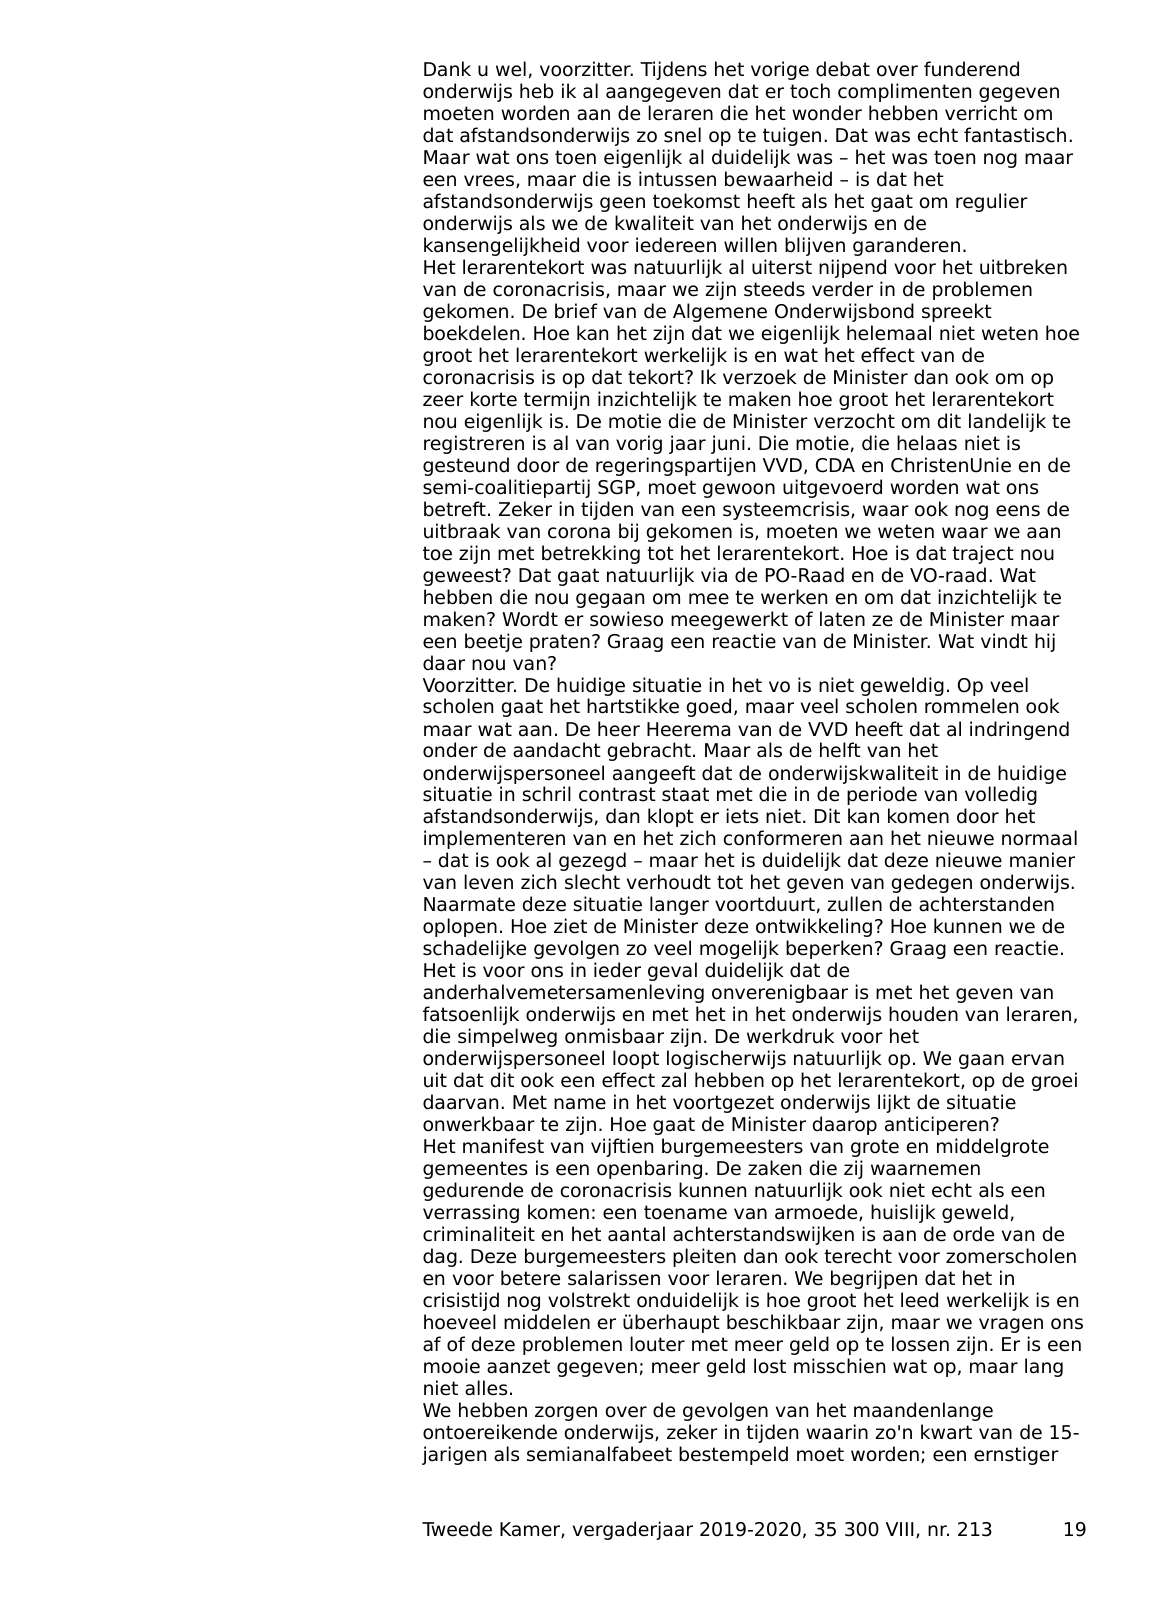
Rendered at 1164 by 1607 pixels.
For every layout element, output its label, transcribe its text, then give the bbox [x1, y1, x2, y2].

text Voorzitter. De huidige situatie in het vo is niet geweldig. Op veel scholen gaat het hartstikke goed, maar veel scholen rommelen ook maar wat aan. De heer Heerema van de VVD heeft dat al indringend onder de aandacht gebracht. Maar als de helft van het onderwijspersoneel aangeeft dat de onderwijskwaliteit in de huidige situatie in schril contrast staat met die in de periode van volledig afstandsonderwijs, dan klopt er iets niet. Dit kan komen door het implementeren van en het zich conformeren aan het nieuwe normaal – dat is ook al gezegd – maar het is duidelijk dat deze nieuwe manier van leven zich slecht verhoudt tot het geven van gedegen onderwijs. Naarmate deze situatie langer voortduurt, zullen de achterstanden oplopen. Hoe ziet de Minister deze ontwikkeling? Hoe kunnen we de schadelijke gevolgen zo veel mogelijk beperken? Graag een reactie. [422, 674, 1087, 960]
text We hebben zorgen over de gevolgen van het maandenlange ontoereikende onderwijs, zeker in tijden waarin zo'n kwart van de 15-jarigen als semianalfabeet bestempeld moet worden; een ernstiger [422, 1400, 1087, 1466]
text Het manifest van vijftien burgemeesters van grote en middelgrote gemeentes is een openbaring. De zaken die zij waarnemen gedurende de coronacrisis kunnen natuurlijk ook niet echt als een verrassing komen: een toename van armoede, huislijk geweld, criminaliteit en het aantal achterstandswijken is aan de orde van de dag. Deze burgemeesters pleiten dan ook terecht voor zomerscholen en voor betere salarissen voor leraren. We begrijpen dat het in crisistijd nog volstrekt onduidelijk is hoe groot het leed werkelijk is en hoeveel middelen er überhaupt beschikbaar zijn, maar we vragen ons af of deze problemen louter met meer geld op te lossen zijn. Er is een mooie aanzet gegeven; meer geld lost misschien wat op, maar lang niet alles. [422, 1136, 1087, 1400]
text Het is voor ons in ieder geval duidelijk dat de anderhalvemetersamenleving onverenigbaar is met het geven van fatsoenlijk onderwijs en met het in het onderwijs houden van leraren, die simpelweg onmisbaar zijn. De werkdruk voor het onderwijspersoneel loopt logischerwijs natuurlijk op. We gaan ervan uit dat dit ook een effect zal hebben op het lerarentekort, op de groei daarvan. Met name in het voortgezet onderwijs lijkt de situatie onwerkbaar te zijn. Hoe gaat de Minister daarop anticiperen? [422, 960, 1087, 1136]
text Dank u wel, voorzitter. Tijdens het vorige debat over funderend onderwijs heb ik al aangegeven dat er toch complimenten gegeven moeten worden aan de leraren die het wonder hebben verricht om dat afstandsonderwijs zo snel op te tuigen. Dat was echt fantastisch. Maar wat ons toen eigenlijk al duidelijk was – het was toen nog maar een vrees, maar die is intussen bewaarheid – is dat het afstandsonderwijs geen toekomst heeft als het gaat om regulier onderwijs als we de kwaliteit van het onderwijs en de kansengelijkheid voor iedereen willen blijven garanderen. [422, 59, 1087, 257]
text Het lerarentekort was natuurlijk al uiterst nijpend voor het uitbreken van de coronacrisis, maar we zijn steeds verder in de problemen gekomen. De brief van de Algemene Onderwijsbond spreekt boekdelen. Hoe kan het zijn dat we eigenlijk helemaal niet weten hoe groot het lerarentekort werkelijk is en wat het effect van de coronacrisis is op dat tekort? Ik verzoek de Minister dan ook om op zeer korte termijn inzichtelijk te maken hoe groot het lerarentekort nou eigenlijk is. De motie die de Minister verzocht om dit landelijk te registreren is al van vorig jaar juni. Die motie, die helaas niet is gesteund door de regeringspartijen VVD, CDA en ChristenUnie en de semi-coalitiepartij SGP, moet gewoon uitgevoerd worden wat ons betreft. Zeker in tijden van een systeemcrisis, waar ook nog eens de uitbraak van corona bij gekomen is, moeten we weten waar we aan toe zijn met betrekking tot het lerarentekort. Hoe is dat traject nou geweest? Dat gaat natuurlijk via de PO-Raad en de VO-raad. Wat hebben die nou gegaan om mee te werken en om dat inzichtelijk te maken? Wordt er sowieso meegewerkt of laten ze de Minister maar een beetje praten? Graag een reactie van de Minister. Wat vindt hij daar nou van? [422, 257, 1087, 674]
